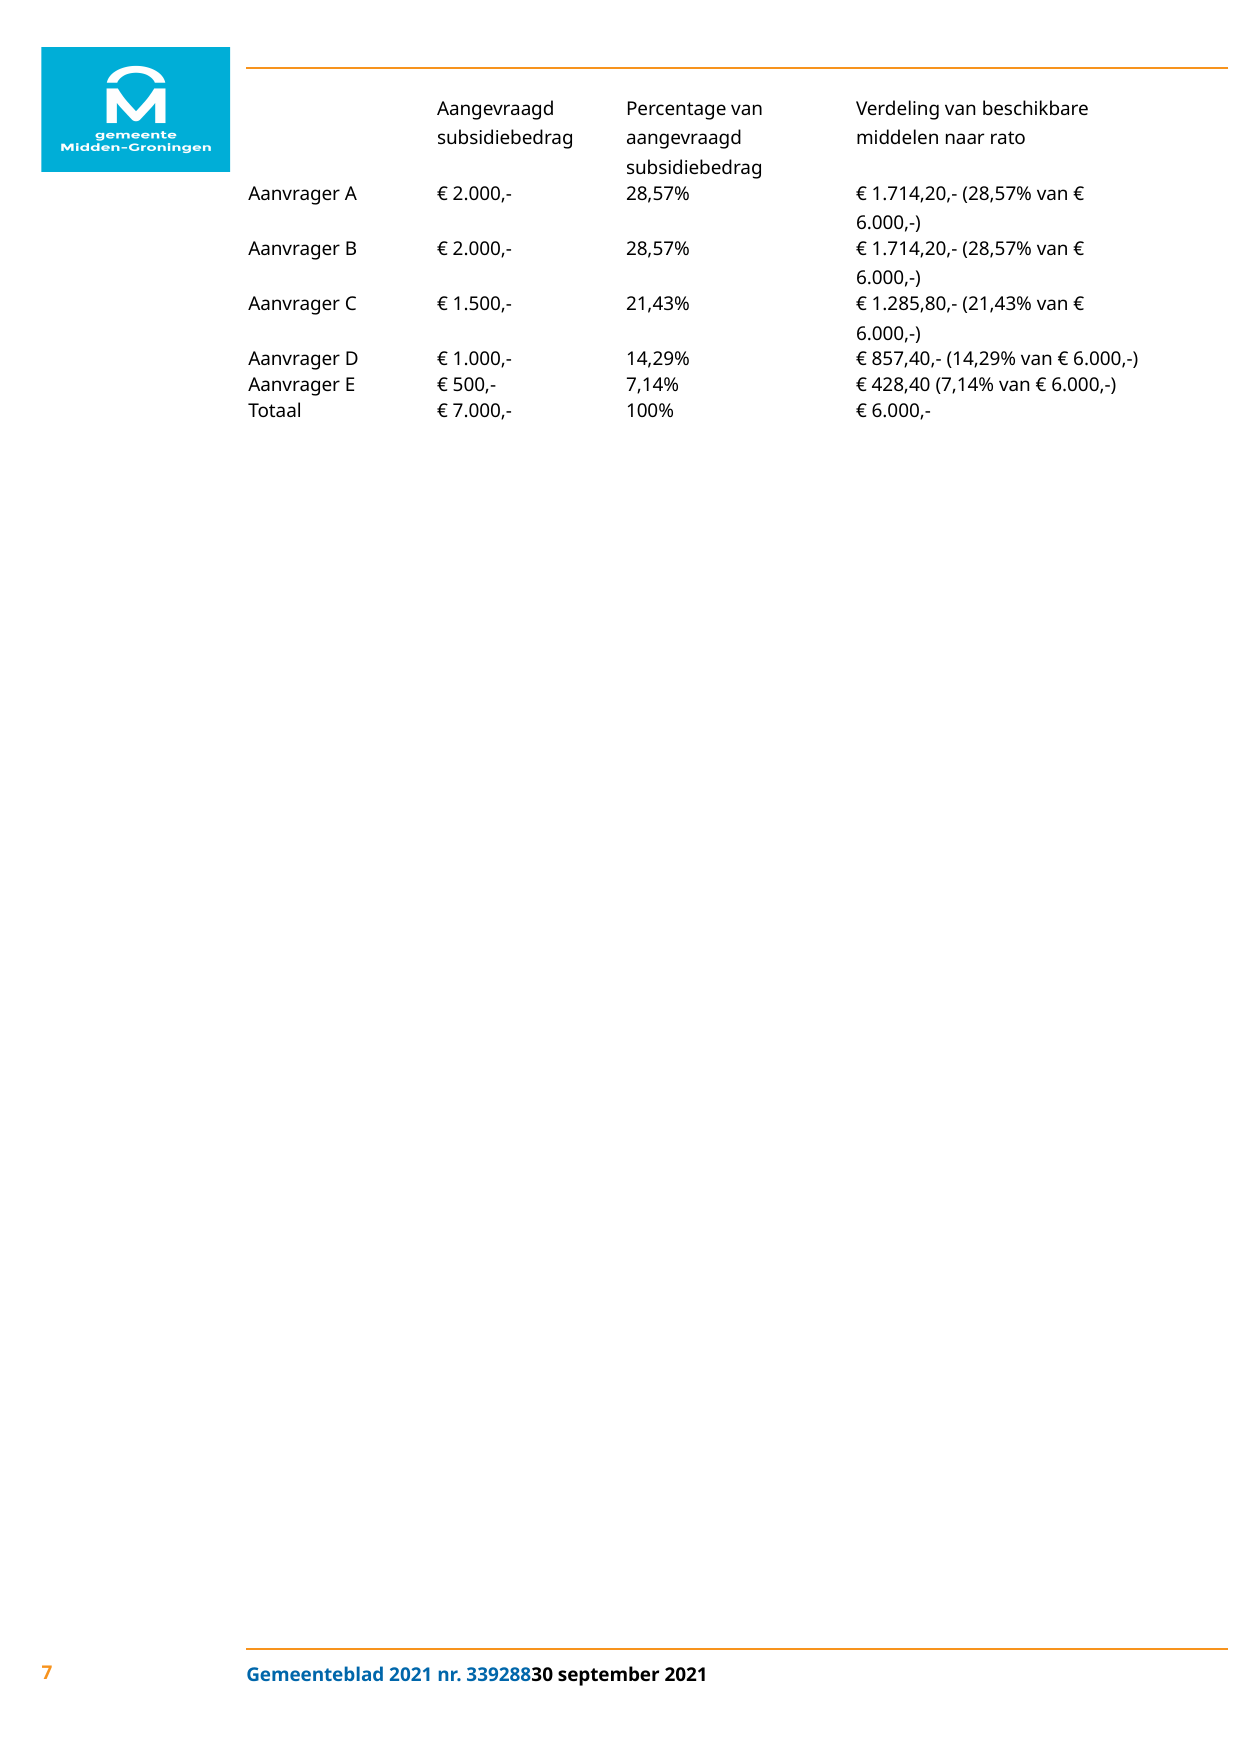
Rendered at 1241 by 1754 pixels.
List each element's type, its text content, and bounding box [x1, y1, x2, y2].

table_cell 28,57% [626, 180, 856, 235]
table_cell € 500,- [437, 371, 626, 397]
table_cell Aanvrager C [248, 290, 437, 346]
table_cell € 1.714,20,- (28,57% van € 6.000,-) [856, 180, 1152, 235]
table_cell 14,29% [626, 346, 856, 371]
table_cell 7,14% [626, 371, 856, 397]
table_cell 28,57% [626, 235, 856, 290]
table_cell Aanvrager D [248, 346, 437, 371]
table_cell € 7.000,- [437, 397, 626, 423]
table_cell € 6.000,- [856, 397, 1152, 423]
table_header Percentage van aangevraagd subsidiebedrag [626, 95, 856, 180]
table_cell € 857,40,- (14,29% van € 6.000,-) [856, 346, 1152, 371]
table_cell 21,43% [626, 290, 856, 346]
table_cell € 428,40 (7,14% van € 6.000,-) [856, 371, 1152, 397]
table_header [248, 95, 437, 180]
table_header Aangevraagd subsidiebedrag [437, 95, 626, 180]
picture [184, 146, 190, 153]
table_cell € 1.000,- [437, 346, 626, 371]
table_cell Aanvrager E [248, 371, 437, 397]
table_cell Aanvrager B [248, 235, 437, 290]
table_cell 100% [626, 397, 856, 423]
table_cell Aanvrager A [248, 180, 437, 235]
picture [108, 66, 164, 82]
table_cell € 2.000,- [437, 235, 626, 290]
table_header Verdeling van beschikbare middelen naar rato [856, 95, 1152, 180]
table_cell Totaal [248, 397, 437, 423]
table_cell € 1.285,80,- (21,43% van € 6.000,-) [856, 290, 1152, 346]
table_cell € 2.000,- [437, 180, 626, 235]
table_cell € 1.500,- [437, 290, 626, 346]
table_cell € 1.714,20,- (28,57% van € 6.000,-) [856, 235, 1152, 290]
picture [107, 89, 165, 122]
